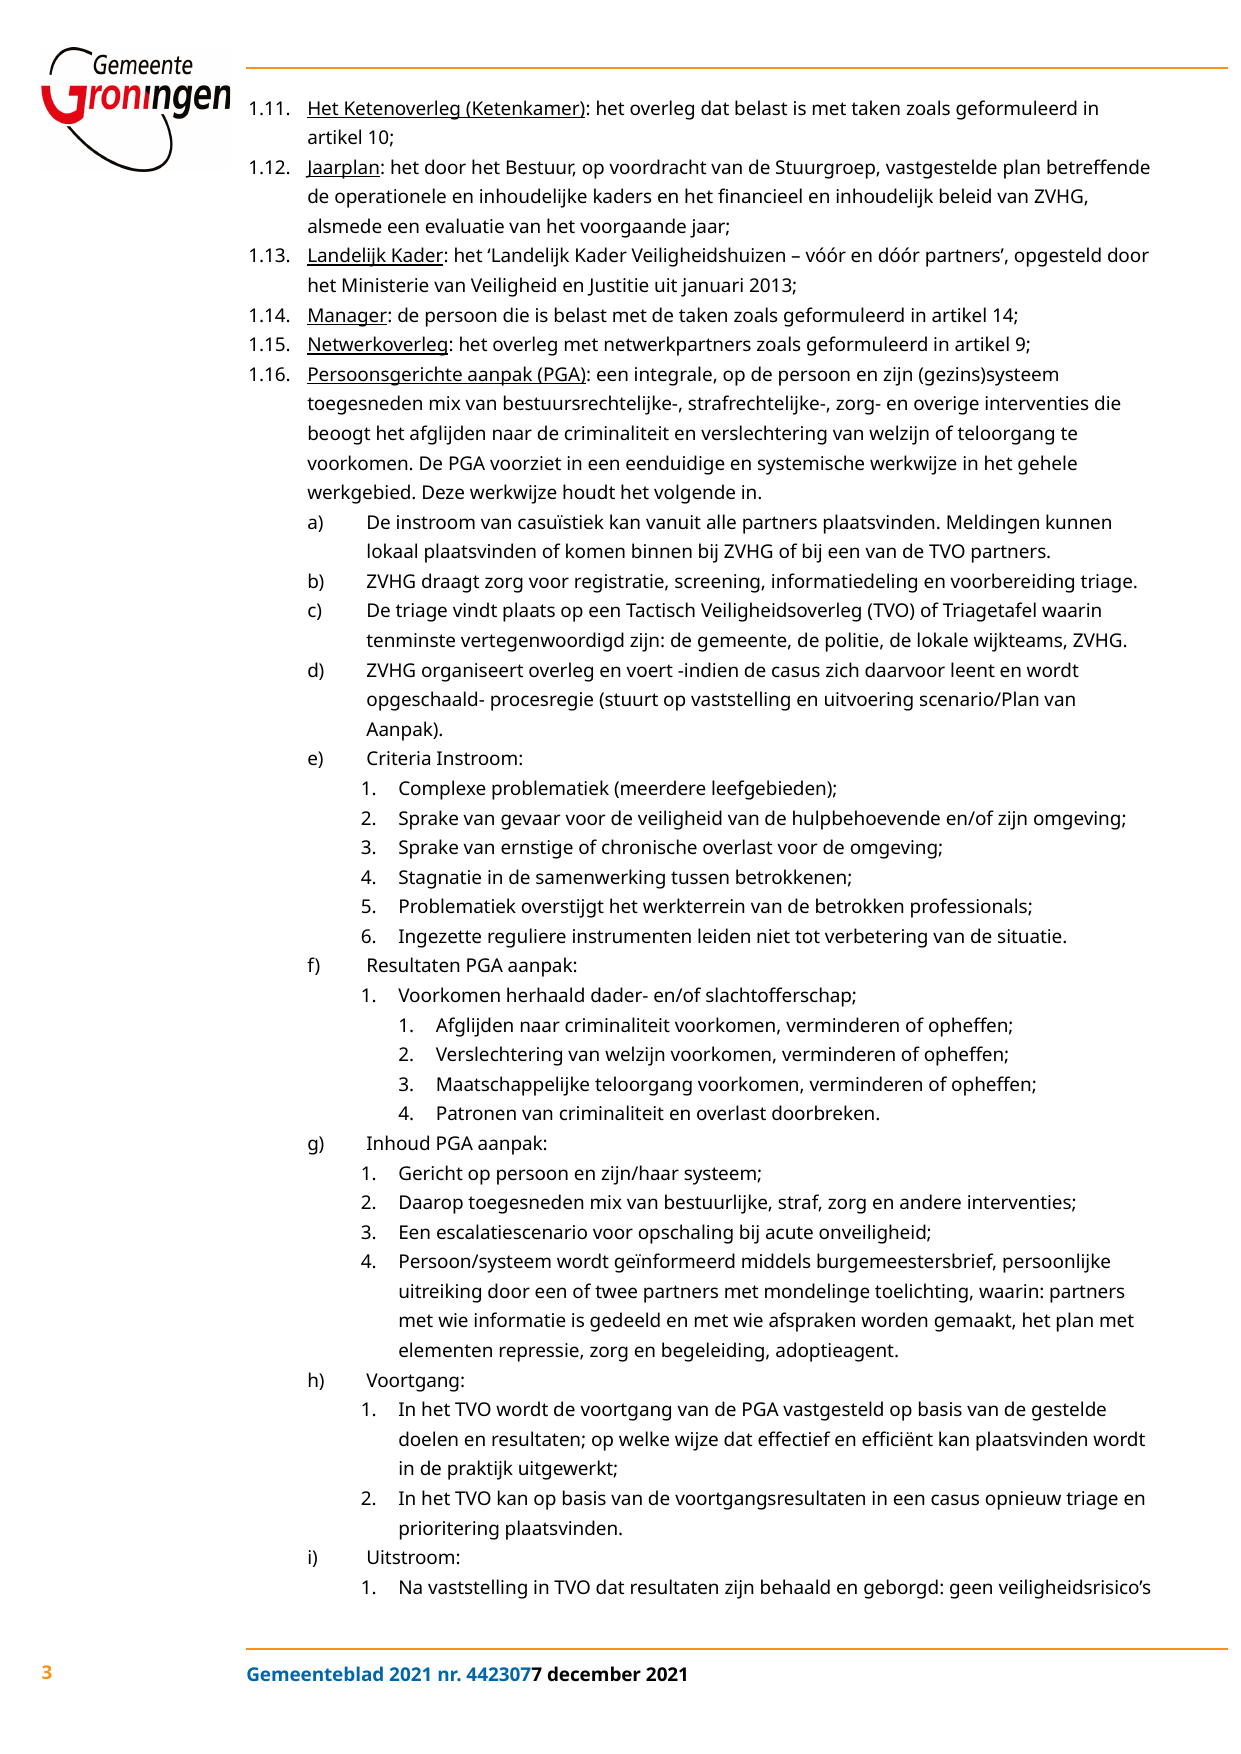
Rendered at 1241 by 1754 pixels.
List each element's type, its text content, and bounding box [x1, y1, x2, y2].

list Voorkomen herhaald dader- en/of slachtofferschap; [361, 982, 1152, 1008]
list Gericht op persoon en zijn/haar systeem; [361, 1160, 1152, 1186]
list Manager: de persoon die is belast met de taken zoals geformuleerd in artikel 14; [248, 302, 1152, 328]
list De triage vindt plaats op een Tactisch Veiligheidsoverleg (TVO) of Triagetafel waarin tenminste vertegenwoordigd zijn: de gemeente, de politie, de lokale wijkteams, ZVHG. [307, 598, 1152, 653]
list Resultaten PGA aanpak: [307, 953, 1152, 978]
list Ingezette reguliere instrumenten leiden niet tot verbetering van de situatie. [361, 923, 1152, 949]
list ZVHG organiseert overleg en voert -indien de casus zich daarvoor leent en wordt opgeschaald- procesregie (stuurt op vaststelling en uitvoering scenario/Plan van Aanpak). [307, 657, 1152, 742]
list Inhoud PGA aanpak: [307, 1130, 1152, 1156]
list Een escalatiescenario voor opschaling bij acute onveiligheid; [361, 1219, 1152, 1245]
list Patronen van criminaliteit en overlast doorbreken. [398, 1101, 1152, 1126]
list Netwerkoverleg: het overleg met netwerkpartners zoals geformuleerd in artikel 9; [248, 331, 1152, 357]
list Afglijden naar criminaliteit voorkomen, verminderen of opheffen; [398, 1012, 1152, 1038]
list Sprake van ernstige of chronische overlast voor de omgeving; [361, 834, 1152, 860]
list Complexe problematiek (meerdere leefgebieden); [361, 775, 1152, 801]
list Sprake van gevaar voor de veiligheid van de hulpbehoevende en/of zijn omgeving; [361, 805, 1152, 831]
list Uitstroom: [307, 1544, 1152, 1570]
list Landelijk Kader: het ‘Landelijk Kader Veiligheidshuizen – vóór en dóór partners’, opgesteld door het Ministerie van Veiligheid en Justitie uit januari 2013; [248, 243, 1152, 298]
list Problematiek overstijgt het werkterrein van de betrokken professionals; [361, 893, 1152, 919]
list Stagnatie in de samenwerking tussen betrokkenen; [361, 864, 1152, 890]
list In het TVO wordt de voortgang van de PGA vastgesteld op basis van de gestelde doelen en resultaten; op welke wijze dat effectief en efficiënt kan plaatsvinden wordt in de praktijk uitgewerkt; [361, 1396, 1152, 1481]
list Persoonsgerichte aanpak (PGA): een integrale, op de persoon en zijn (gezins)systeem toegesneden mix van bestuursrechtelijke-, strafrechtelijke-, zorg- en overige interventies die beoogt het afglijden naar de criminaliteit en verslechtering van welzijn of teloorgang te voorkomen. De PGA voorziet in een eenduidige en systemische werkwijze in het gehele werkgebied. Deze werkwijze houdt het volgende in. [248, 361, 1152, 505]
list Verslechtering van welzijn voorkomen, verminderen of opheffen; [398, 1041, 1152, 1067]
list Daarop toegesneden mix van bestuurlijke, straf, zorg en andere interventies; [361, 1189, 1152, 1215]
list ZVHG draagt zorg voor registratie, screening, informatiedeling en voorbereiding triage. [307, 568, 1152, 594]
list Jaarplan: het door het Bestuur, op voordracht van de Stuurgroep, vastgestelde plan betreffende de operationele en inhoudelijke kaders en het financieel en inhoudelijk beleid van ZVHG, alsmede een evaluatie van het voorgaande jaar; [248, 154, 1152, 239]
list Voortgang: [307, 1367, 1152, 1393]
list Het Ketenoverleg (Ketenkamer): het overleg dat belast is met taken zoals geformuleerd in artikel 10; [248, 95, 1152, 150]
list De instroom van casuïstiek kan vanuit alle partners plaatsvinden. Meldingen kunnen lokaal plaatsvinden of komen binnen bij ZVHG of bij een van de TVO partners. [307, 509, 1152, 564]
list Na vaststelling in TVO dat resultaten zijn behaald en geborgd: geen veiligheidsrisico’s [361, 1574, 1152, 1600]
picture [41, 47, 231, 172]
list Persoon/systeem wordt geïnformeerd middels burgemeestersbrief, persoonlijke uitreiking door een of twee partners met mondelinge toelichting, waarin: partners met wie informatie is gedeeld en met wie afspraken worden gemaakt, het plan met elementen repressie, zorg en begeleiding, adoptieagent. [361, 1248, 1152, 1363]
list Maatschappelijke teloorgang voorkomen, verminderen of opheffen; [398, 1071, 1152, 1097]
list Criteria Instroom: [307, 746, 1152, 771]
list In het TVO kan op basis van de voortgangsresultaten in een casus opnieuw triage en prioritering plaatsvinden. [361, 1485, 1152, 1541]
